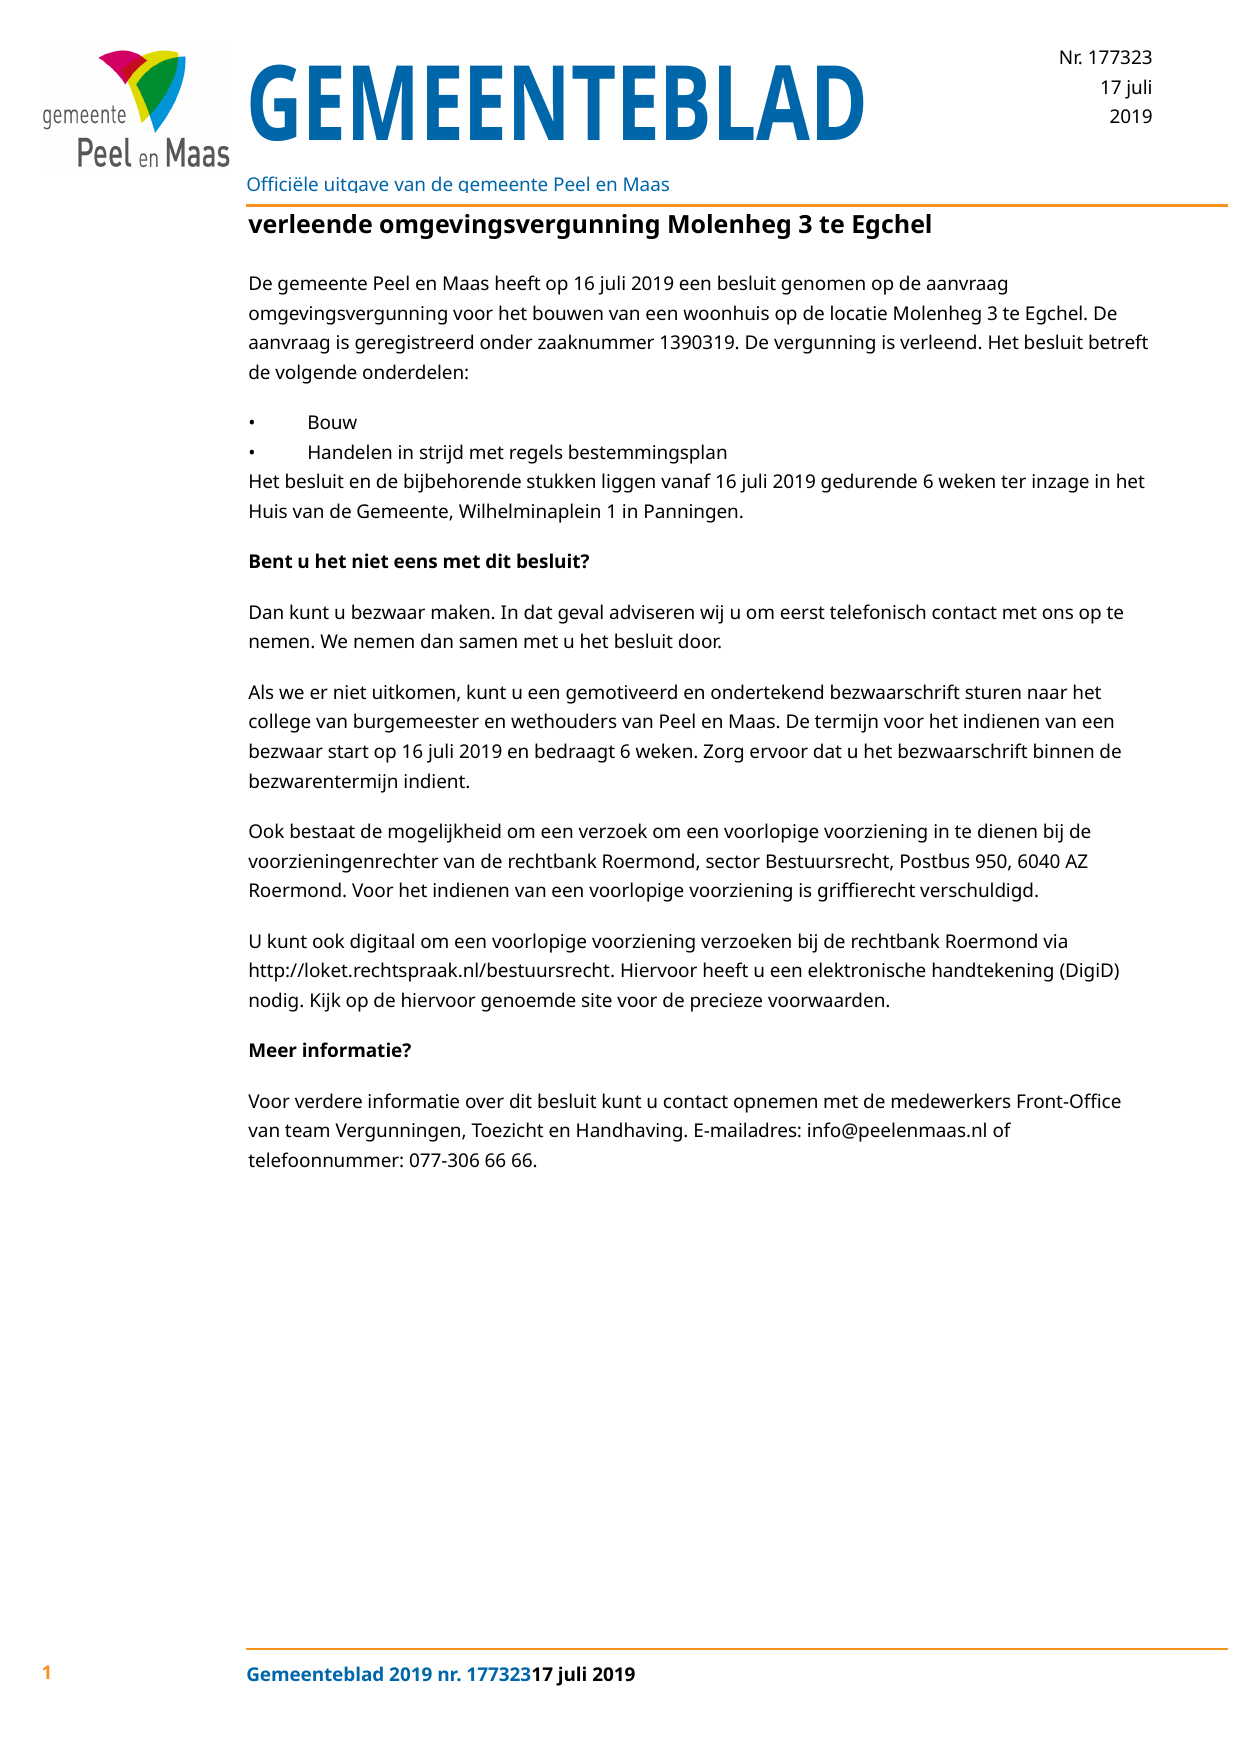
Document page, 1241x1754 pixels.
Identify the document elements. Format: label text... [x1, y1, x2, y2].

text Als we er niet uitkomen, kunt u een gemotiveerd en ondertekend bezwaarschrift sturen naar het college van burgemeester en wethouders van Peel en Maas. De termijn voor het indienen van een bezwaar start op 16 juli 2019 en bedraagt 6 weken. Zorg ervoor dat u het bezwaarschrift binnen de bezwarentermijn indient. [248, 679, 1152, 793]
text Dan kunt u bezwaar maken. In dat geval adviseren wij u om eerst telefonisch contact met ons op te nemen. We nemen dan samen met u het besluit door. [248, 599, 1152, 654]
text De gemeente Peel en Maas heeft op 16 juli 2019 een besluit genomen op de aanvraag omgevingsvergunning voor het bouwen van een woonhuis op de locatie Molenheg 3 te Egchel. De aanvraag is geregistreerd onder zaaknummer 1390319. De vergunning is verleend. Het besluit betreft de volgende onderdelen: [248, 270, 1152, 385]
text Ook bestaat de mogelijkheid om een verzoek om een voorlopige voorziening in te dienen bij de voorzieningenrechter van de rechtbank Roermond, sector Bestuursrecht, Postbus 950, 6040 AZ Roermond. Voor het indienen van een voorlopige voorziening is griffierecht verschuldigd. [248, 818, 1152, 903]
text Het besluit en de bijbehorende stukken liggen vanaf 16 juli 2019 gedurende 6 weken ter inzage in het Huis van de Gemeente, Wilhelminaplein 1 in Panningen. [248, 469, 1152, 524]
text Meer informatie? [248, 1037, 1152, 1063]
text Voor verdere informatie over dit besluit kunt u contact opnemen met de medewerkers Front-Office van team Vergunningen, Toezicht en Handhaving. E-mailadres: info@peelenmaas.nl of telefoonnummer: 077-306 66 66. [248, 1088, 1152, 1173]
text U kunt ook digitaal om een voorlopige voorziening verzoeken bij de rechtbank Roermond via http://loket.rechtspraak.nl/bestuursrecht. Hiervoor heeft u een elektronische handtekening (DigiD) nodig. Kijk op de hiervoor genoemde site voor de precieze voorwaarden. [248, 928, 1152, 1013]
list Handelen in strijd met regels bestemmingsplan [248, 439, 1152, 465]
text verleende omgevingsvergunning Molenheg 3 te Egchel [248, 207, 1152, 241]
list Bouw [248, 409, 1152, 435]
text Bent u het niet eens met dit besluit? [248, 549, 1152, 574]
picture [41, 47, 231, 172]
